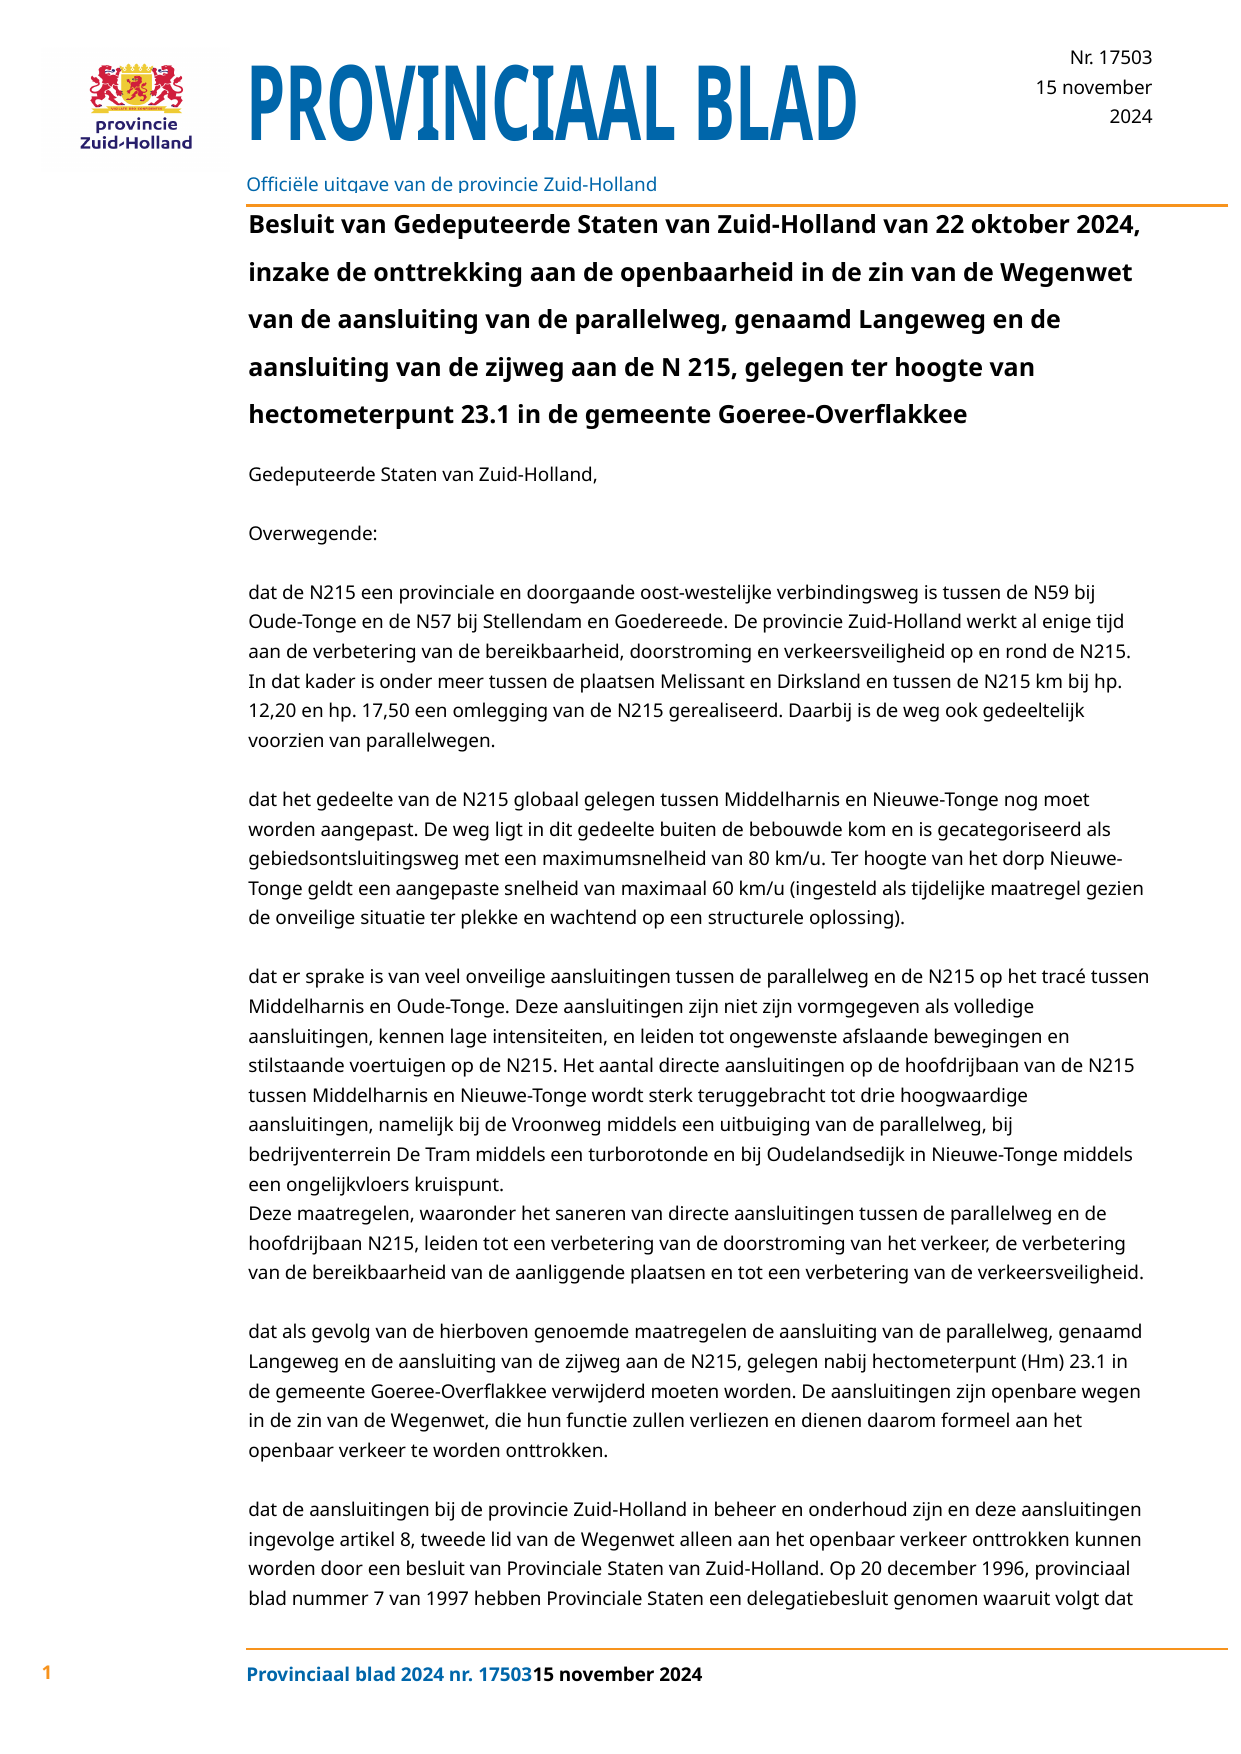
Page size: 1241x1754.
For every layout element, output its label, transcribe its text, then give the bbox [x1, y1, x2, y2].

text dat de aansluitingen bij de provincie Zuid-Holland in beheer en onderhoud zijn en deze aansluitingen ingevolge artikel 8, tweede lid van de Wegenwet alleen aan het openbaar verkeer onttrokken kunnen worden door een besluit van Provinciale Staten van Zuid-Holland. Op 20 december 1996, provinciaal blad nummer 7 van 1997 hebben Provinciale Staten een delegatiebesluit genomen waaruit volgt dat [248, 1496, 1152, 1611]
text Deze maatregelen, waaronder het saneren van directe aansluitingen tussen de parallelweg en de hoofdrijbaan N215, leiden tot een verbetering van de doorstroming van het verkeer, de verbetering van de bereikbaarheid van de aanliggende plaatsen en tot een verbetering van de verkeersveiligheid. [248, 1200, 1152, 1285]
text Gedeputeerde Staten van Zuid-Holland, [248, 461, 1152, 486]
picture [41, 47, 231, 172]
text dat het gedeelte van de N215 globaal gelegen tussen Middelharnis en Nieuwe-Tonge nog moet worden aangepast. De weg ligt in dit gedeelte buiten de bebouwde kom en is gecategoriseerd als gebiedsontsluitingsweg met een maximumsnelheid van 80 km/u. Ter hoogte van het dorp Nieuwe-Tonge geldt een aangepaste snelheid van maximaal 60 km/u (ingesteld als tijdelijke maatregel gezien de onveilige situatie ter plekke en wachtend op een structurele oplossing). [248, 786, 1152, 930]
text dat als gevolg van de hierboven genoemde maatregelen de aansluiting van de parallelweg, genaamd Langeweg en de aansluiting van de zijweg aan de N215, gelegen nabij hectometerpunt (Hm) 23.1 in de gemeente Goeree-Overflakkee verwijderd moeten worden. De aansluitingen zijn openbare wegen in de zin van de Wegenwet, die hun functie zullen verliezen en dienen daarom formeel aan het openbaar verkeer te worden onttrokken. [248, 1319, 1152, 1463]
text Besluit van Gedeputeerde Staten van Zuid-Holland van 22 oktober 2024, inzake de onttrekking aan de openbaarheid in de zin van de Wegenwet van de aansluiting van de parallelweg, genaamd Langeweg en de aansluiting van de zijweg aan de N 215, gelegen ter hoogte van hectometerpunt 23.1 in de gemeente Goeree-Overflakkee [248, 207, 1152, 431]
text dat er sprake is van veel onveilige aansluitingen tussen de parallelweg en de N215 op het tracé tussen Middelharnis en Oude-Tonge. Deze aansluitingen zijn niet zijn vormgegeven als volledige aansluitingen, kennen lage intensiteiten, en leiden tot ongewenste afslaande bewegingen en stilstaande voertuigen op de N215. Het aantal directe aansluitingen op de hoofdrijbaan van de N215 tussen Middelharnis en Nieuwe-Tonge wordt sterk teruggebracht tot drie hoogwaardige aansluitingen, namelijk bij de Vroonweg middels een uitbuiging van de parallelweg, bij bedrijventerrein De Tram middels een turborotonde en bij Oudelandsedijk in Nieuwe-Tonge middels een ongelijkvloers kruispunt. [248, 964, 1152, 1196]
text Overwegende: [248, 520, 1152, 546]
text dat de N215 een provinciale en doorgaande oost-westelijke verbindingsweg is tussen de N59 bij Oude-Tonge en de N57 bij Stellendam en Goedereede. De provincie Zuid-Holland werkt al enige tijd aan de verbetering van de bereikbaarheid, doorstroming en verkeersveiligheid op en rond de N215. In dat kader is onder meer tussen de plaatsen Melissant en Dirksland en tussen de N215 km bij hp. 12,20 en hp. 17,50 een omlegging van de N215 gerealiseerd. Daarbij is de weg ook gedeeltelijk voorzien van parallelwegen. [248, 579, 1152, 753]
